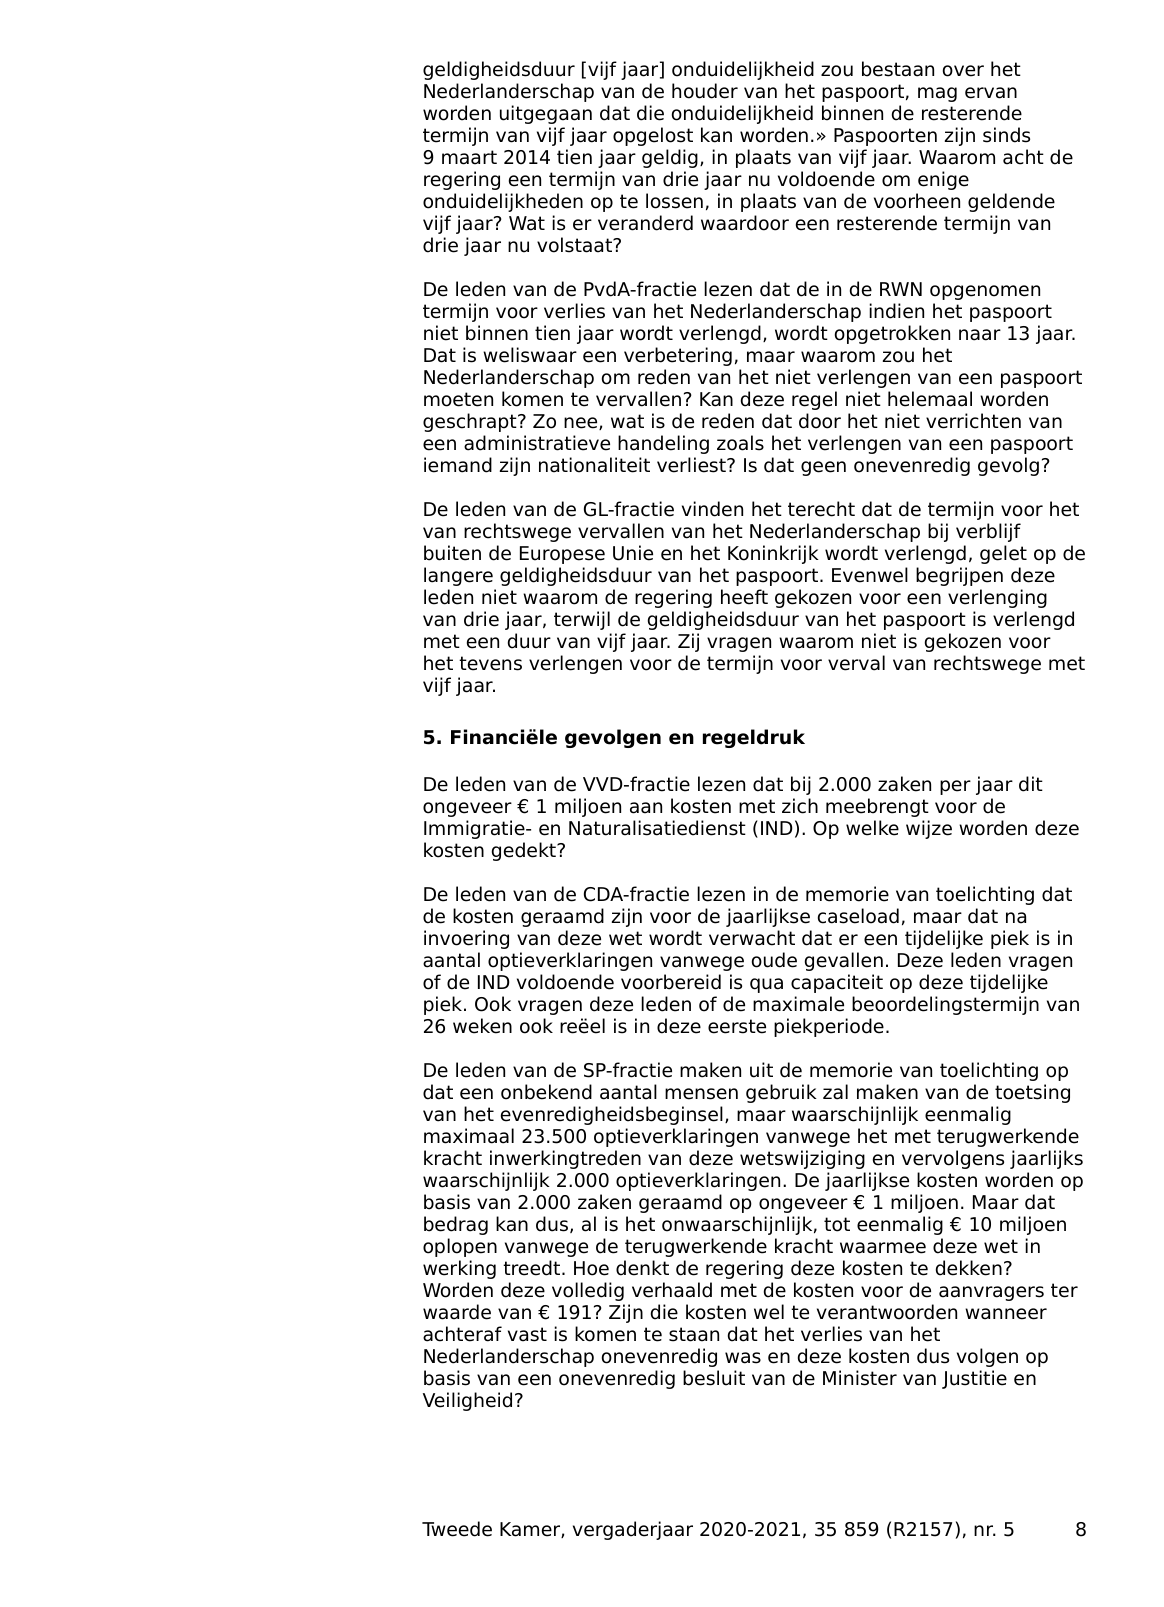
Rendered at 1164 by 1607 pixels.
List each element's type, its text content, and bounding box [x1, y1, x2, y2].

text De leden van de VVD-fractie lezen dat bij 2.000 zaken per jaar dit ongeveer € 1 miljoen aan kosten met zich meebrengt voor de Immigratie- en Naturalisatiedienst (IND). Op welke wijze worden deze kosten gedekt? [422, 774, 1087, 862]
text De leden van de SP-fractie maken uit de memorie van toelichting op dat een onbekend aantal mensen gebruik zal maken van de toetsing van het evenredigheidsbeginsel, maar waarschijnlijk eenmalig maximaal 23.500 optieverklaringen vanwege het met terugwerkende kracht inwerkingtreden van deze wetswijziging en vervolgens jaarlijks waarschijnlijk 2.000 optieverklaringen. De jaarlijkse kosten worden op basis van 2.000 zaken geraamd op ongeveer € 1 miljoen. Maar dat bedrag kan dus, al is het onwaarschijnlijk, tot eenmalig € 10 miljoen oplopen vanwege de terugwerkende kracht waarmee deze wet in werking treedt. Hoe denkt de regering deze kosten te dekken? Worden deze volledig verhaald met de kosten voor de aanvragers ter waarde van € 191? Zijn die kosten wel te verantwoorden wanneer achteraf vast is komen te staan dat het verlies van het Nederlanderschap onevenredig was en deze kosten dus volgen op basis van een onevenredig besluit van de Minister van Justitie en Veiligheid? [422, 1060, 1087, 1412]
text geldigheidsduur [vijf jaar] onduidelijkheid zou bestaan over het Nederlanderschap van de houder van het paspoort, mag ervan worden uitgegaan dat die onduidelijkheid binnen de resterende termijn van vijf jaar opgelost kan worden.» Paspoorten zijn sinds 9 maart 2014 tien jaar geldig, in plaats van vijf jaar. Waarom acht de regering een termijn van drie jaar nu voldoende om enige onduidelijkheden op te lossen, in plaats van de voorheen geldende vijf jaar? Wat is er veranderd waardoor een resterende termijn van drie jaar nu volstaat? [422, 59, 1087, 257]
text De leden van de GL-fractie vinden het terecht dat de termijn voor het van rechtswege vervallen van het Nederlanderschap bij verblijf buiten de Europese Unie en het Koninkrijk wordt verlengd, gelet op de langere geldigheidsduur van het paspoort. Evenwel begrijpen deze leden niet waarom de regering heeft gekozen voor een verlenging van drie jaar, terwijl de geldigheidsduur van het paspoort is verlengd met een duur van vijf jaar. Zij vragen waarom niet is gekozen voor het tevens verlengen voor de termijn voor verval van rechtswege met vijf jaar. [422, 499, 1087, 697]
text De leden van de PvdA-fractie lezen dat de in de RWN opgenomen termijn voor verlies van het Nederlanderschap indien het paspoort niet binnen tien jaar wordt verlengd, wordt opgetrokken naar 13 jaar. Dat is weliswaar een verbetering, maar waarom zou het Nederlanderschap om reden van het niet verlengen van een paspoort moeten komen te vervallen? Kan deze regel niet helemaal worden geschrapt? Zo nee, wat is de reden dat door het niet verrichten van een administratieve handeling zoals het verlengen van een paspoort iemand zijn nationaliteit verliest? Is dat geen onevenredig gevolg? [422, 279, 1087, 477]
subtitle 5. Financiële gevolgen en regeldruk [422, 727, 1087, 749]
text De leden van de CDA-fractie lezen in de memorie van toelichting dat de kosten geraamd zijn voor de jaarlijkse caseload, maar dat na invoering van deze wet wordt verwacht dat er een tijdelijke piek is in aantal optieverklaringen vanwege oude gevallen. Deze leden vragen of de IND voldoende voorbereid is qua capaciteit op deze tijdelijke piek. Ook vragen deze leden of de maximale beoordelingstermijn van 26 weken ook reëel is in deze eerste piekperiode. [422, 884, 1087, 1038]
